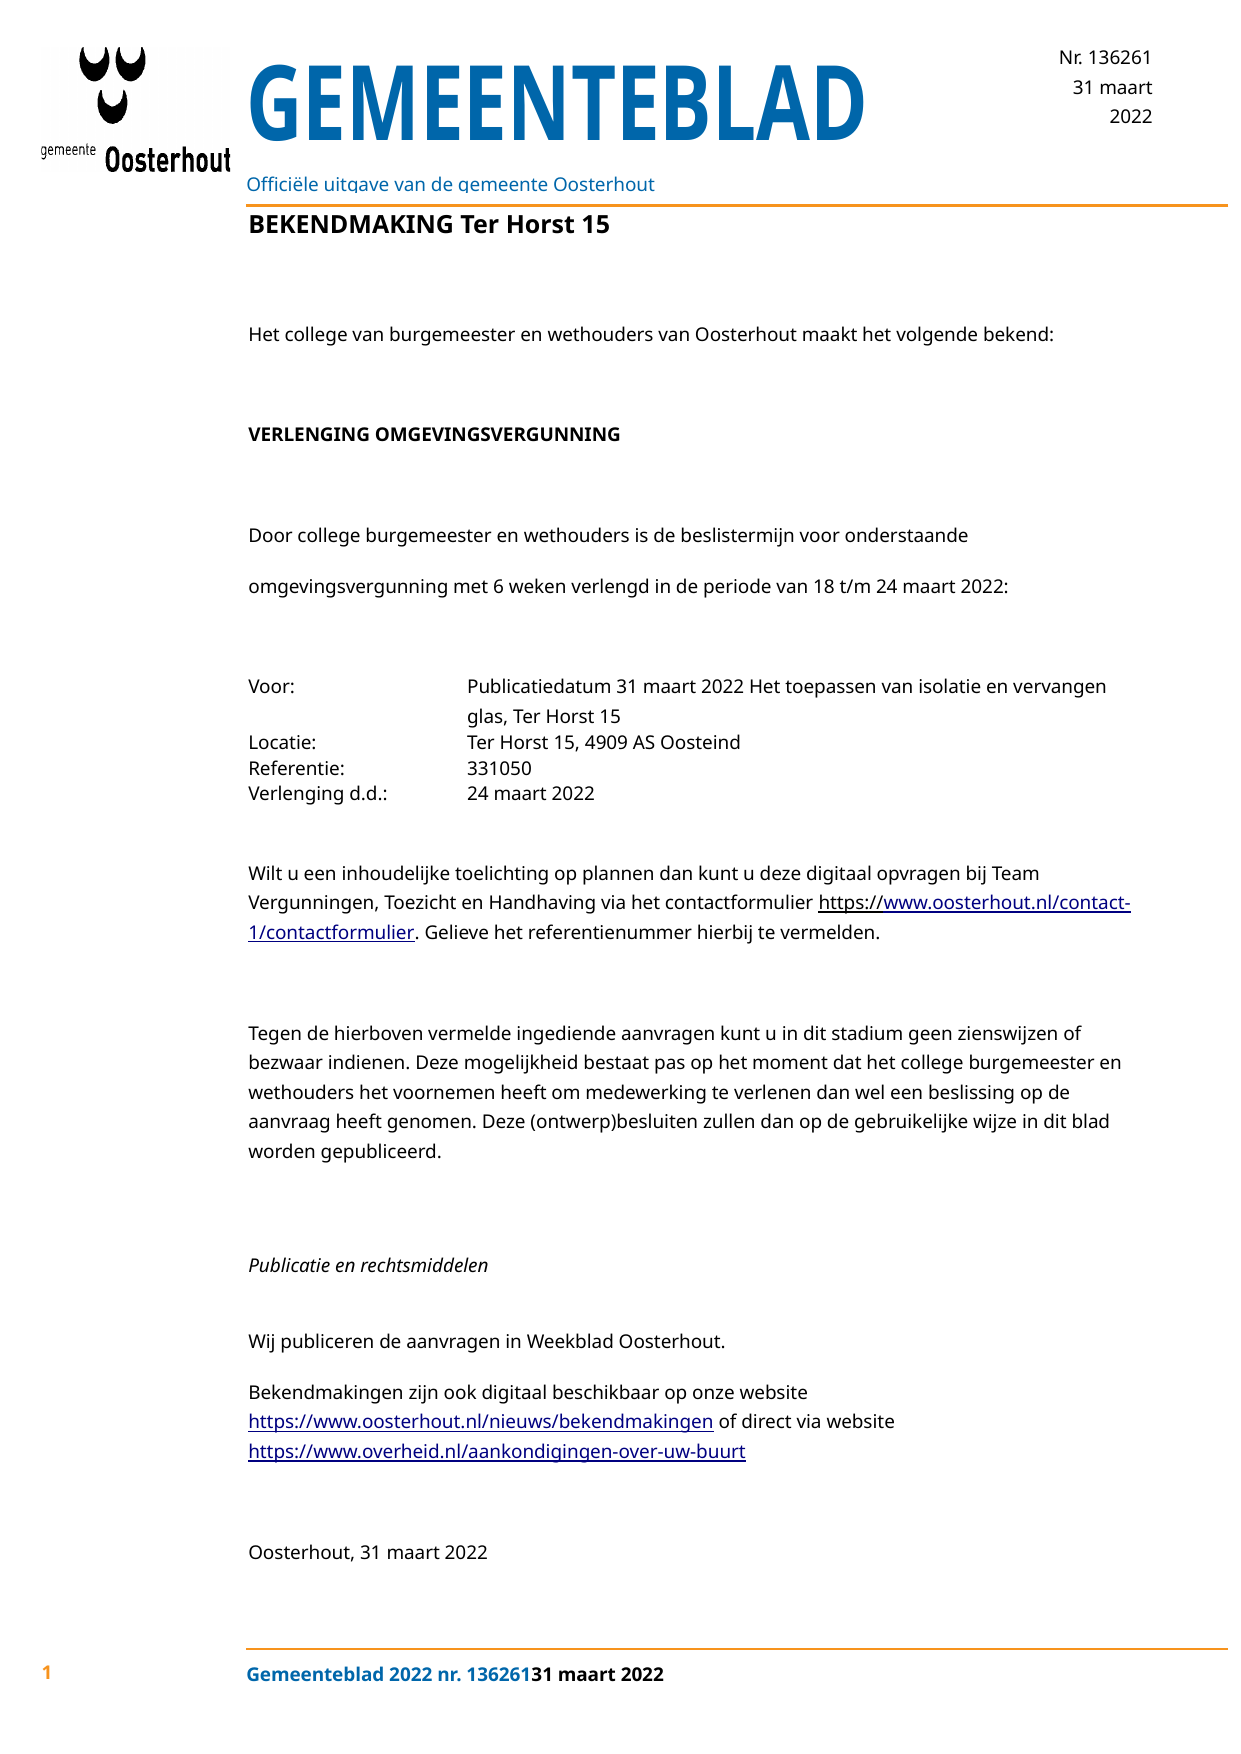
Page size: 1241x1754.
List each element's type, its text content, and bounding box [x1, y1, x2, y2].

table_header Publicatiedatum 31 maart 2022 Het toepassen van isolatie en vervangen glas, Ter Horst 15 [467, 674, 1152, 729]
table_cell 24 maart 2022 [467, 781, 1152, 806]
text Oosterhout, 31 maart 2022 [248, 1539, 1152, 1565]
text BEKENDMAKING Ter Horst 15 [248, 207, 1152, 241]
text Tegen de hierboven vermelde ingediende aanvragen kunt u in dit stadium geen zienswijzen of bezwaar indienen. Deze mogelijkheid bestaat pas op het moment dat het college burgemeester en wethouders het voornemen heeft om medewerking te verlenen dan wel een beslissing op de aanvraag heeft genomen. Deze (ontwerp)besluiten zullen dan op de gebruikelijke wijze in dit blad worden gepubliceerd. [248, 1020, 1152, 1164]
text Publicatie en rechtsmiddelen [248, 1253, 1152, 1278]
table_cell Referentie: [248, 755, 467, 781]
table_cell Verlenging d.d.: [248, 781, 467, 806]
text omgevingsvergunning met 6 weken verlengd in de periode van 18 t/m 24 maart 2022: [248, 573, 1152, 598]
picture [41, 47, 231, 172]
text Bekendmakingen zijn ook digitaal beschikbaar op onze website https://www.oosterhout.nl/nieuws/bekendmakingen of direct via website https://www.overheid.nl/aankondigingen-over-uw-buurt [248, 1379, 1152, 1464]
text Wilt u een inhoudelijke toelichting op plannen dan kunt u deze digitaal opvragen bij Team Vergunningen, Toezicht en Handhaving via het contactformulier https://www.oosterhout.nl/contact-1/contactformulier. Gelieve het referentienummer hierbij te vermelden. [248, 860, 1152, 945]
text Het college van burgemeester en wethouders van Oosterhout maakt het volgende bekend: [248, 321, 1152, 346]
table_cell Ter Horst 15, 4909 AS Oosteind [467, 729, 1152, 755]
table_header Voor: [248, 674, 467, 729]
text Door college burgemeester en wethouders is de beslistermijn voor onderstaande [248, 522, 1152, 548]
text Wij publiceren de aanvragen in Weekblad Oosterhout. [248, 1329, 1152, 1354]
text VERLENGING OMGEVINGSVERGUNNING [248, 422, 1152, 447]
table_cell 331050 [467, 755, 1152, 781]
table_cell Locatie: [248, 729, 467, 755]
